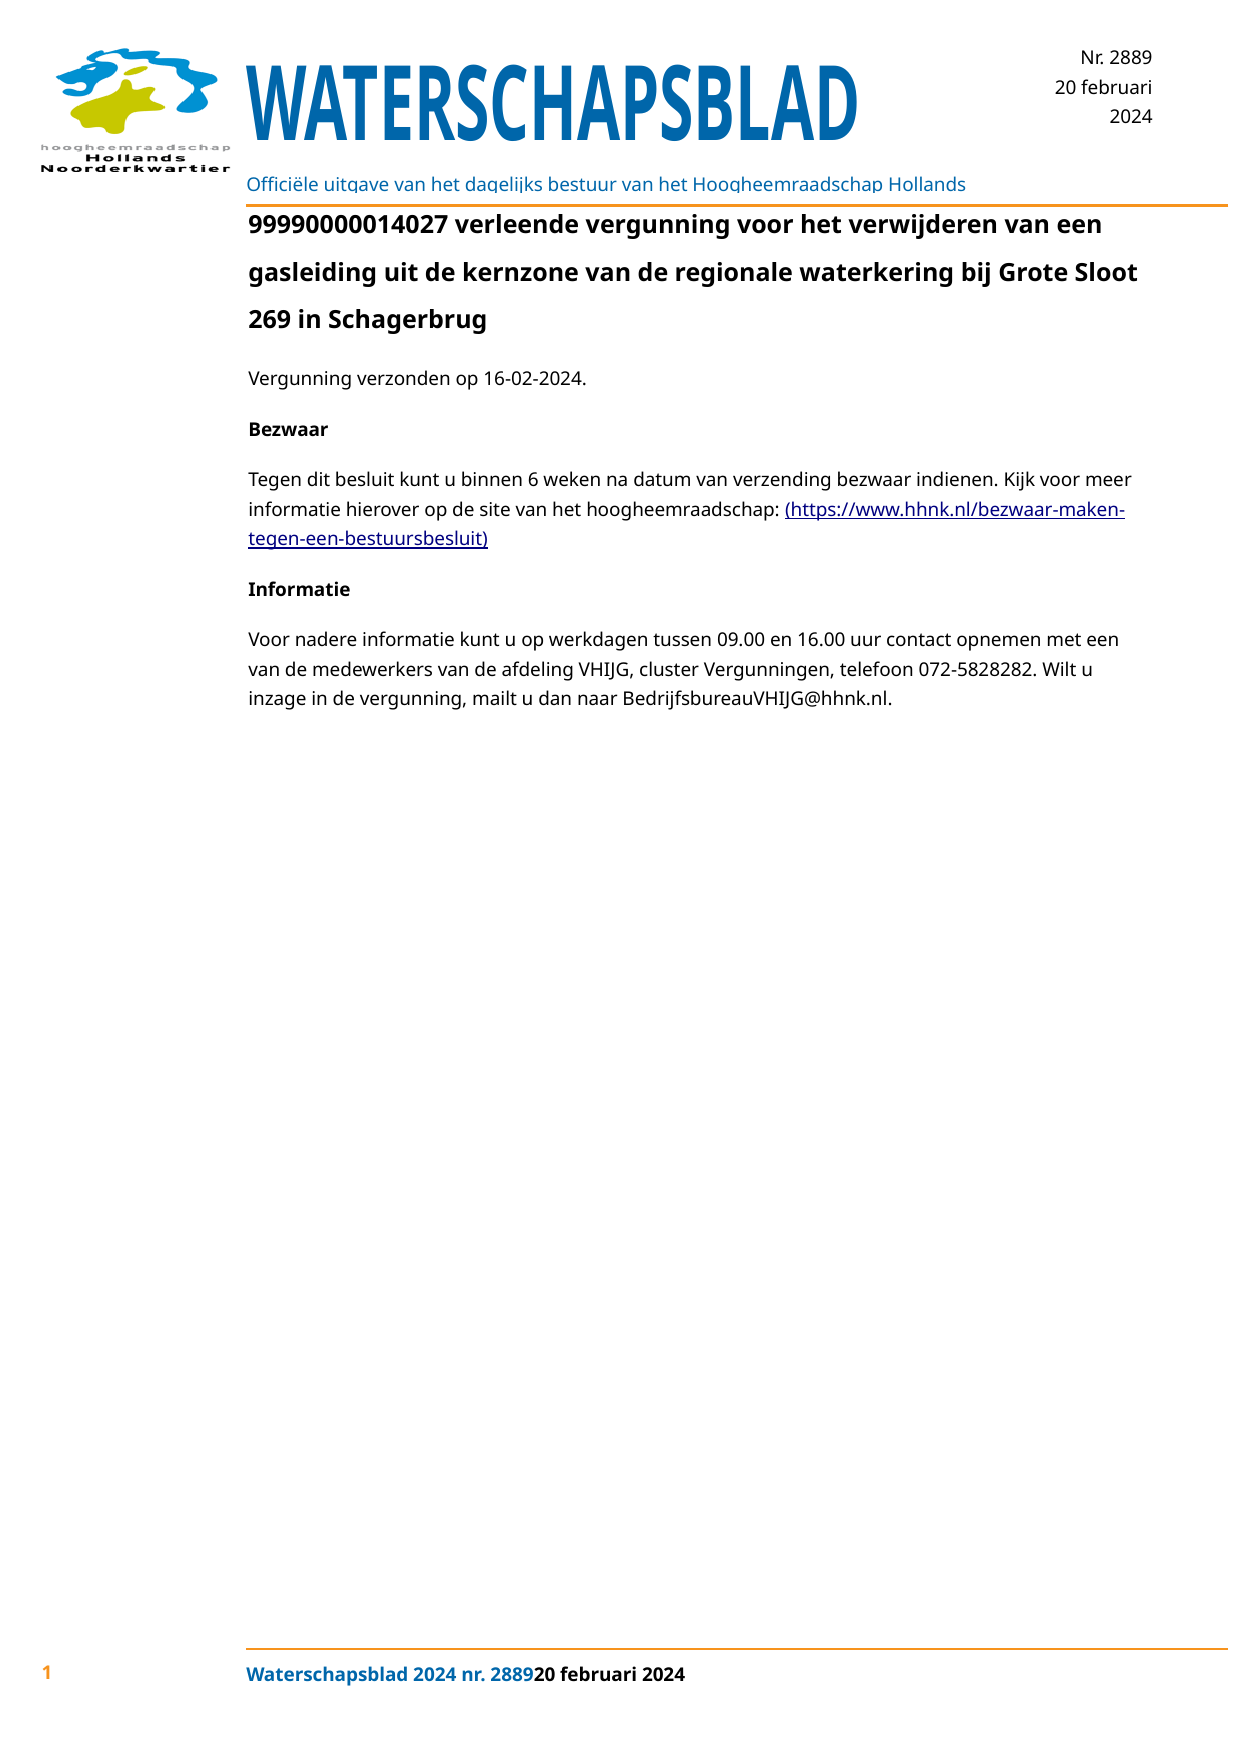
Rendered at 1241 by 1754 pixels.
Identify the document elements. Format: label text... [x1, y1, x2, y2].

text Voor nadere informatie kunt u op werkdagen tussen 09.00 en 16.00 uur contact opnemen met een van de medewerkers van de afdeling VHIJG, cluster Vergunningen, telefoon 072-5828282. Wilt u inzage in de vergunning, mailt u dan naar BedrijfsbureauVHIJG@hhnk.nl. [248, 626, 1152, 711]
text Bezwaar [248, 416, 1152, 442]
picture [41, 47, 231, 172]
text Vergunning verzonden op 16-02-2024. [248, 366, 1152, 391]
text Tegen dit besluit kunt u binnen 6 weken na datum van verzending bezwaar indienen. Kijk voor meer informatie hierover op de site van het hoogheemraadschap: (https://www.hhnk.nl/bezwaar-maken-tegen-een-bestuursbesluit) [248, 466, 1152, 551]
text 99990000014027 verleende vergunning voor het verwijderen van een gasleiding uit de kernzone van de regionale waterkering bij Grote Sloot 269 in Schagerbrug [248, 207, 1152, 336]
text Informatie [248, 576, 1152, 602]
